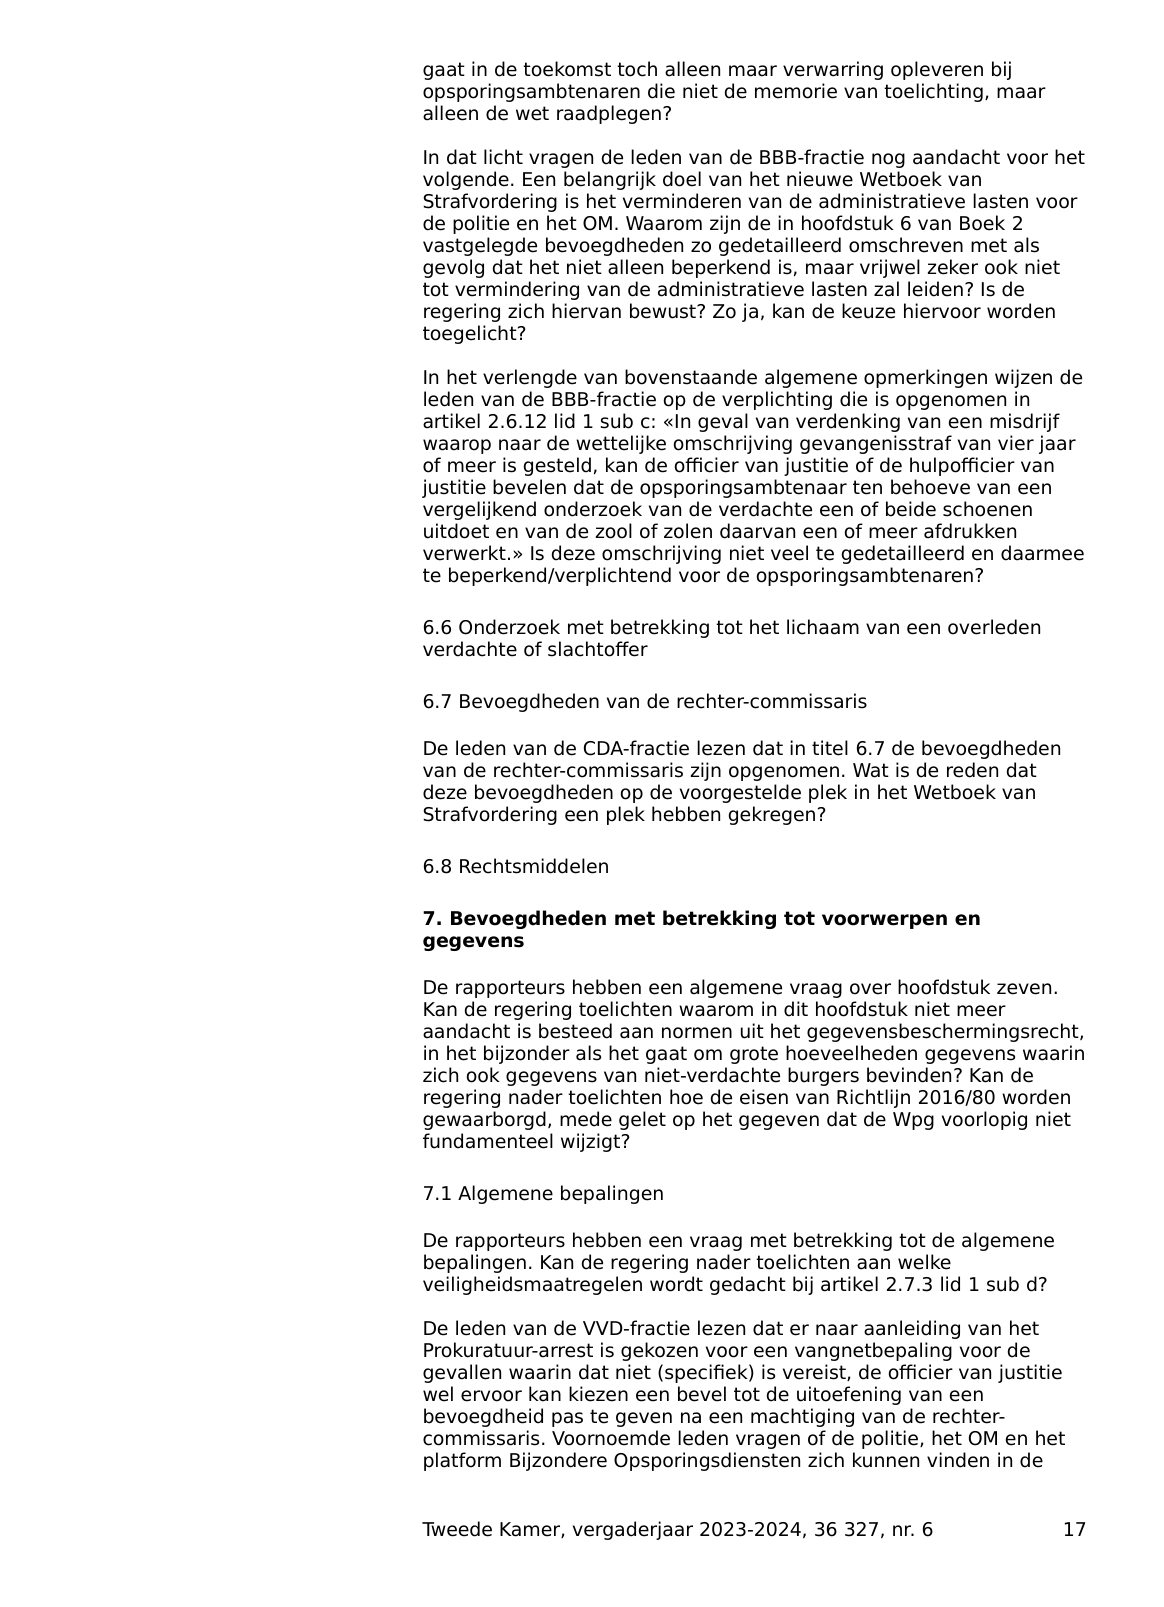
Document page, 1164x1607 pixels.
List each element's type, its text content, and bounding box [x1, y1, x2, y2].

text De leden van de VVD-fractie lezen dat er naar aanleiding van het Prokuratuur-arrest is gekozen voor een vangnetbepaling voor de gevallen waarin dat niet (specifiek) is vereist, de officier van justitie wel ervoor kan kiezen een bevel tot de uitoefening van een bevoegdheid pas te geven na een machtiging van de rechter-commissaris. Voornoemde leden vragen of de politie, het OM en het platform Bijzondere Opsporingsdiensten zich kunnen vinden in de [422, 1318, 1087, 1472]
subtitle 7. Bevoegdheden met betrekking tot voorwerpen en gegevens [422, 908, 1087, 952]
text De rapporteurs hebben een algemene vraag over hoofdstuk zeven. Kan de regering toelichten waarom in dit hoofdstuk niet meer aandacht is besteed aan normen uit het gegevensbeschermingsrecht, in het bijzonder als het gaat om grote hoeveelheden gegevens waarin zich ook gegevens van niet-verdachte burgers bevinden? Kan de regering nader toelichten hoe de eisen van Richtlijn 2016/80 worden gewaarborgd, mede gelet op het gegeven dat de Wpg voorlopig niet fundamenteel wijzigt? [422, 977, 1087, 1153]
text De rapporteurs hebben een vraag met betrekking tot de algemene bepalingen. Kan de regering nader toelichten aan welke veiligheidsmaatregelen wordt gedacht bij artikel 2.7.3 lid 1 sub d? [422, 1229, 1087, 1296]
text In dat licht vragen de leden van de BBB-fractie nog aandacht voor het volgende. Een belangrijk doel van het nieuwe Wetboek van Strafvordering is het verminderen van de administratieve lasten voor de politie en het OM. Waarom zijn de in hoofdstuk 6 van Boek 2 vastgelegde bevoegdheden zo gedetailleerd omschreven met als gevolg dat het niet alleen beperkend is, maar vrijwel zeker ook niet tot vermindering van de administratieve lasten zal leiden? Is de regering zich hiervan bewust? Zo ja, kan de keuze hiervoor worden toegelicht? [422, 147, 1087, 345]
subtitle 6.8 Rechtsmiddelen [422, 856, 1087, 878]
text De leden van de CDA-fractie lezen dat in titel 6.7 de bevoegdheden van de rechter-commissaris zijn opgenomen. Wat is de reden dat deze bevoegdheden op de voorgestelde plek in het Wetboek van Strafvordering een plek hebben gekregen? [422, 738, 1087, 826]
subtitle 6.7 Bevoegdheden van de rechter-commissaris [422, 691, 1087, 713]
subtitle 6.6 Onderzoek met betrekking tot het lichaam van een overleden verdachte of slachtoffer [422, 617, 1087, 661]
subtitle 7.1 Algemene bepalingen [422, 1183, 1087, 1204]
text In het verlengde van bovenstaande algemene opmerkingen wijzen de leden van de BBB-fractie op de verplichting die is opgenomen in artikel 2.6.12 lid 1 sub c: «In geval van verdenking van een misdrijf waarop naar de wettelijke omschrijving gevangenisstraf van vier jaar of meer is gesteld, kan de officier van justitie of de hulpofficier van justitie bevelen dat de opsporingsambtenaar ten behoeve van een vergelijkend onderzoek van de verdachte een of beide schoenen uitdoet en van de zool of zolen daarvan een of meer afdrukken verwerkt.» Is deze omschrijving niet veel te gedetailleerd en daarmee te beperkend/verplichtend voor de opsporingsambtenaren? [422, 367, 1087, 587]
text gaat in de toekomst toch alleen maar verwarring opleveren bij opsporingsambtenaren die niet de memorie van toelichting, maar alleen de wet raadplegen? [422, 59, 1087, 125]
